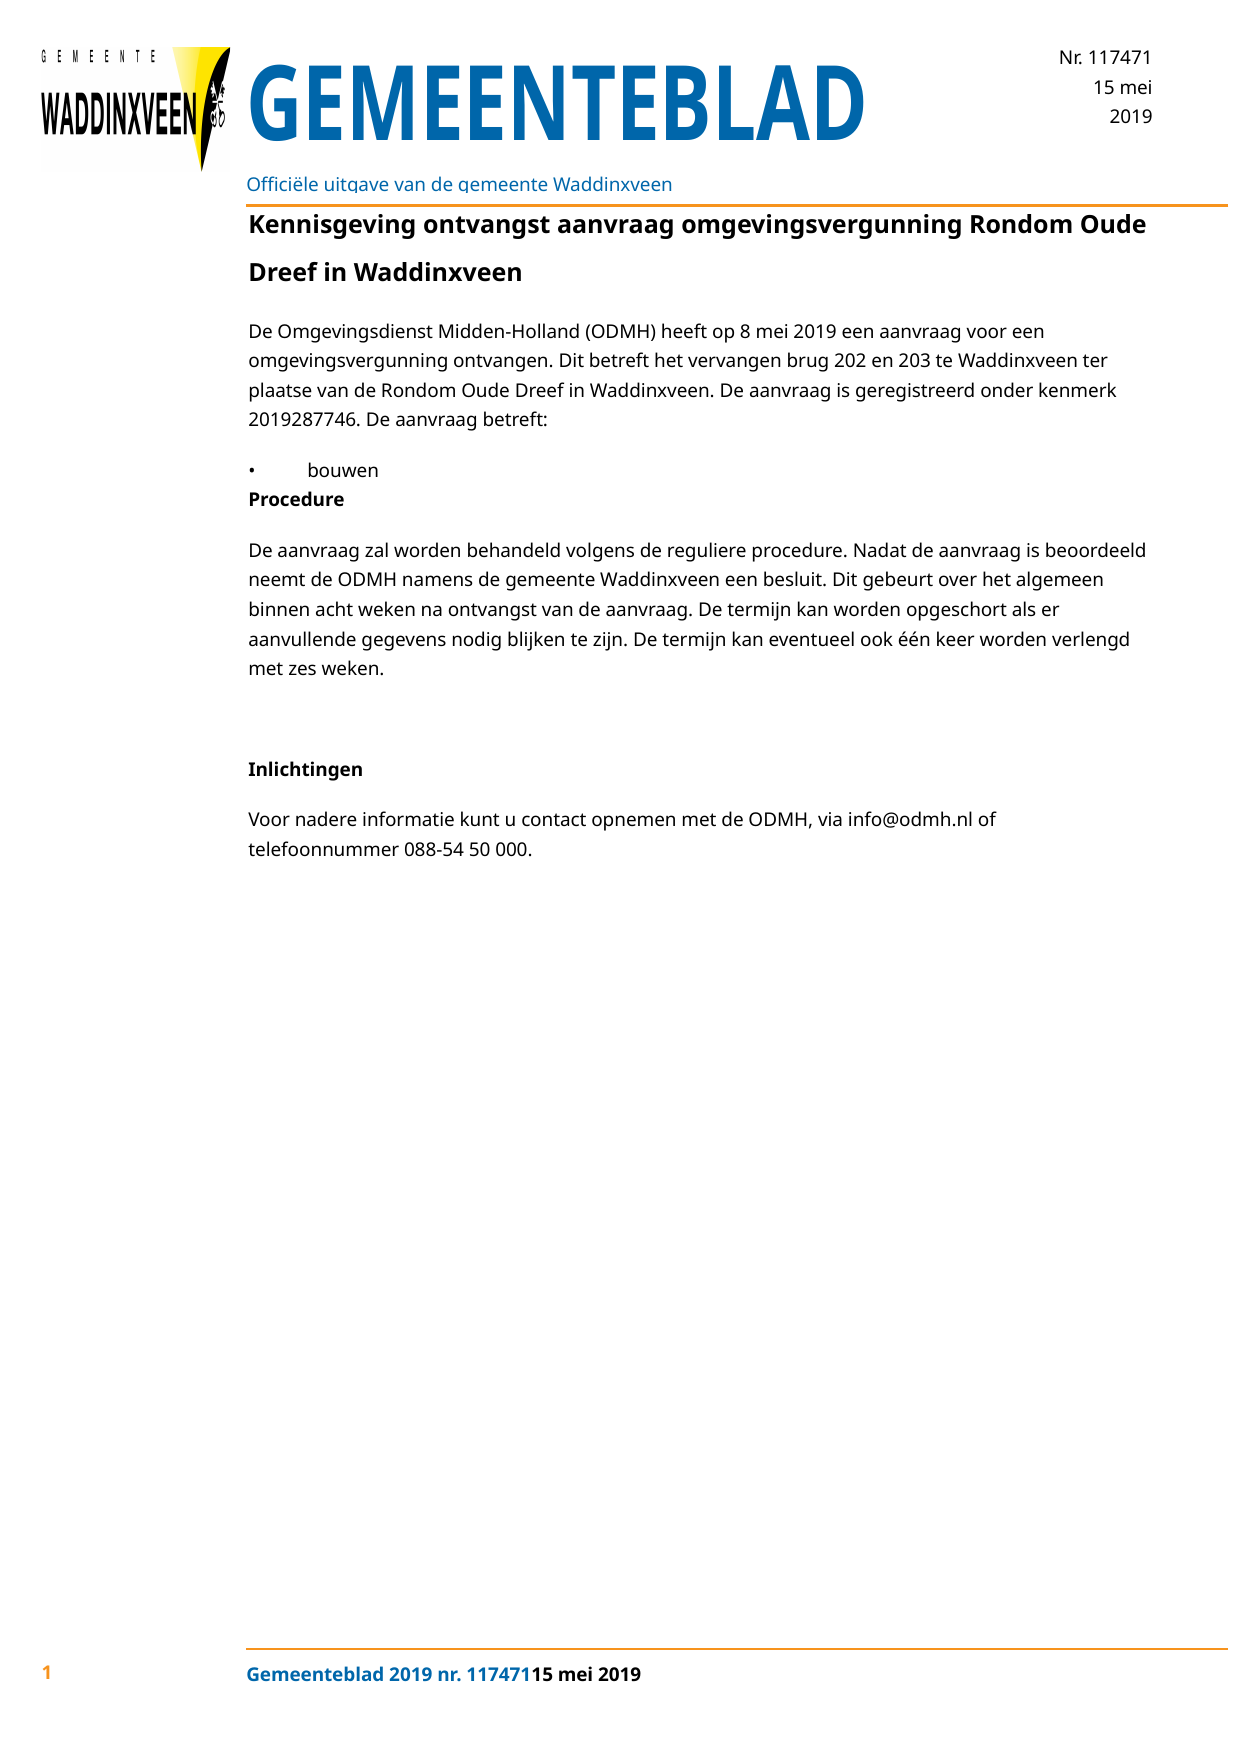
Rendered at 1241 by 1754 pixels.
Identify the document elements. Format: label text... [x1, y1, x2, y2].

text Inlichtingen [248, 756, 1152, 782]
text Voor nadere informatie kunt u contact opnemen met de ODMH, via info@odmh.nl of telefoonnummer 088-54 50 000. [248, 807, 1152, 862]
list bouwen [248, 457, 1152, 483]
text Kennisgeving ontvangst aanvraag omgevingsvergunning Rondom Oude Dreef in Waddinxveen [248, 207, 1152, 288]
text De aanvraag zal worden behandeld volgens de reguliere procedure. Nadat de aanvraag is beoordeeld neemt de ODMH namens de gemeente Waddinxveen een besluit. Dit gebeurt over het algemeen binnen acht weken na ontvangst van de aanvraag. De termijn kan worden opgeschort als er aanvullende gegevens nodig blijken te zijn. De termijn kan eventueel ook één keer worden verlengd met zes weken. [248, 537, 1152, 681]
text Procedure [248, 487, 1152, 512]
text De Omgevingsdienst Midden-Holland (ODMH) heeft op 8 mei 2019 een aanvraag voor een omgevingsvergunning ontvangen. Dit betreft het vervangen brug 202 en 203 te Waddinxveen ter plaatse van de Rondom Oude Dreef in Waddinxveen. De aanvraag is geregistreerd onder kenmerk 2019287746. De aanvraag betreft: [248, 318, 1152, 432]
picture [41, 47, 231, 172]
